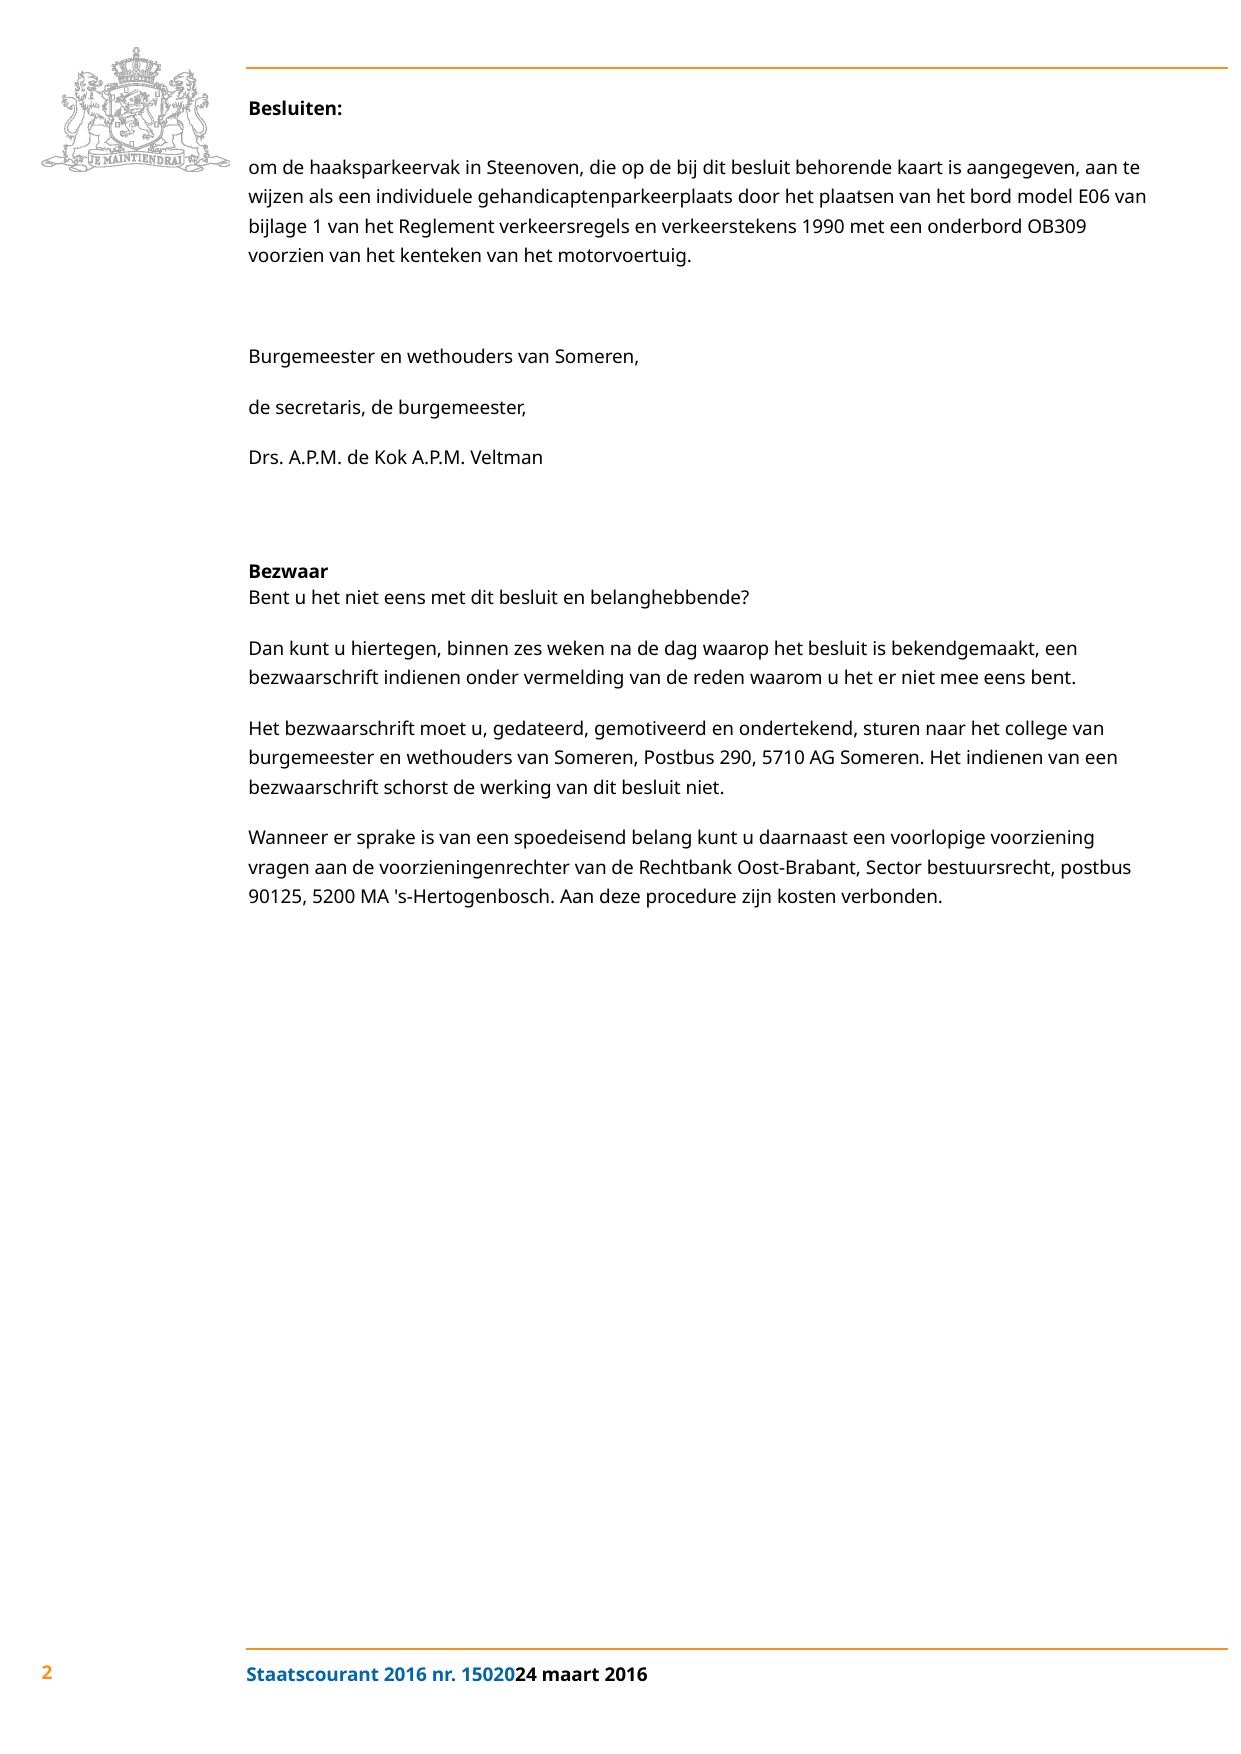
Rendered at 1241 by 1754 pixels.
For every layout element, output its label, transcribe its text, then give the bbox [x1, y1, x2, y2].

text Het bezwaarschrift moet u, gedateerd, gemotiveerd en ondertekend, sturen naar het college van burgemeester en wethouders van Someren, Postbus 290, 5710 AG Someren. Het indienen van een bezwaarschrift schorst de werking van dit besluit niet. [248, 715, 1152, 800]
text Bezwaar [248, 559, 1152, 584]
text Dan kunt u hiertegen, binnen zes weken na de dag waarop het besluit is bekendgemaakt, een bezwaarschrift indienen onder vermelding van de reden waarom u het er niet mee eens bent. [248, 635, 1152, 690]
text Bent u het niet eens met dit besluit en belanghebbende? [248, 584, 1152, 610]
text de secretaris, de burgemeester, [248, 394, 1152, 420]
text Wanneer er sprake is van een spoedeisend belang kunt u daarnaast een voorlopige voorziening vragen aan de voorzieningenrechter van de Rechtbank Oost-Brabant, Sector bestuursrecht, postbus 90125, 5200 MA 's-Hertogenbosch. Aan deze procedure zijn kosten verbonden. [248, 824, 1152, 909]
picture [41, 47, 231, 172]
text Drs. A.P.M. de Kok A.P.M. Veltman [248, 444, 1152, 470]
text Burgemeester en wethouders van Someren, [248, 343, 1152, 369]
text om de haaksparkeervak in Steenoven, die op de bij dit besluit behorende kaart is aangegeven, aan te wijzen als een individuele gehandicaptenparkeerplaats door het plaatsen van het bord model E06 van bijlage 1 van het Reglement verkeersregels en verkeerstekens 1990 met een onderbord OB309 voorzien van het kenteken van het motorvoertuig. [248, 154, 1152, 268]
text Besluiten: [248, 95, 1152, 121]
